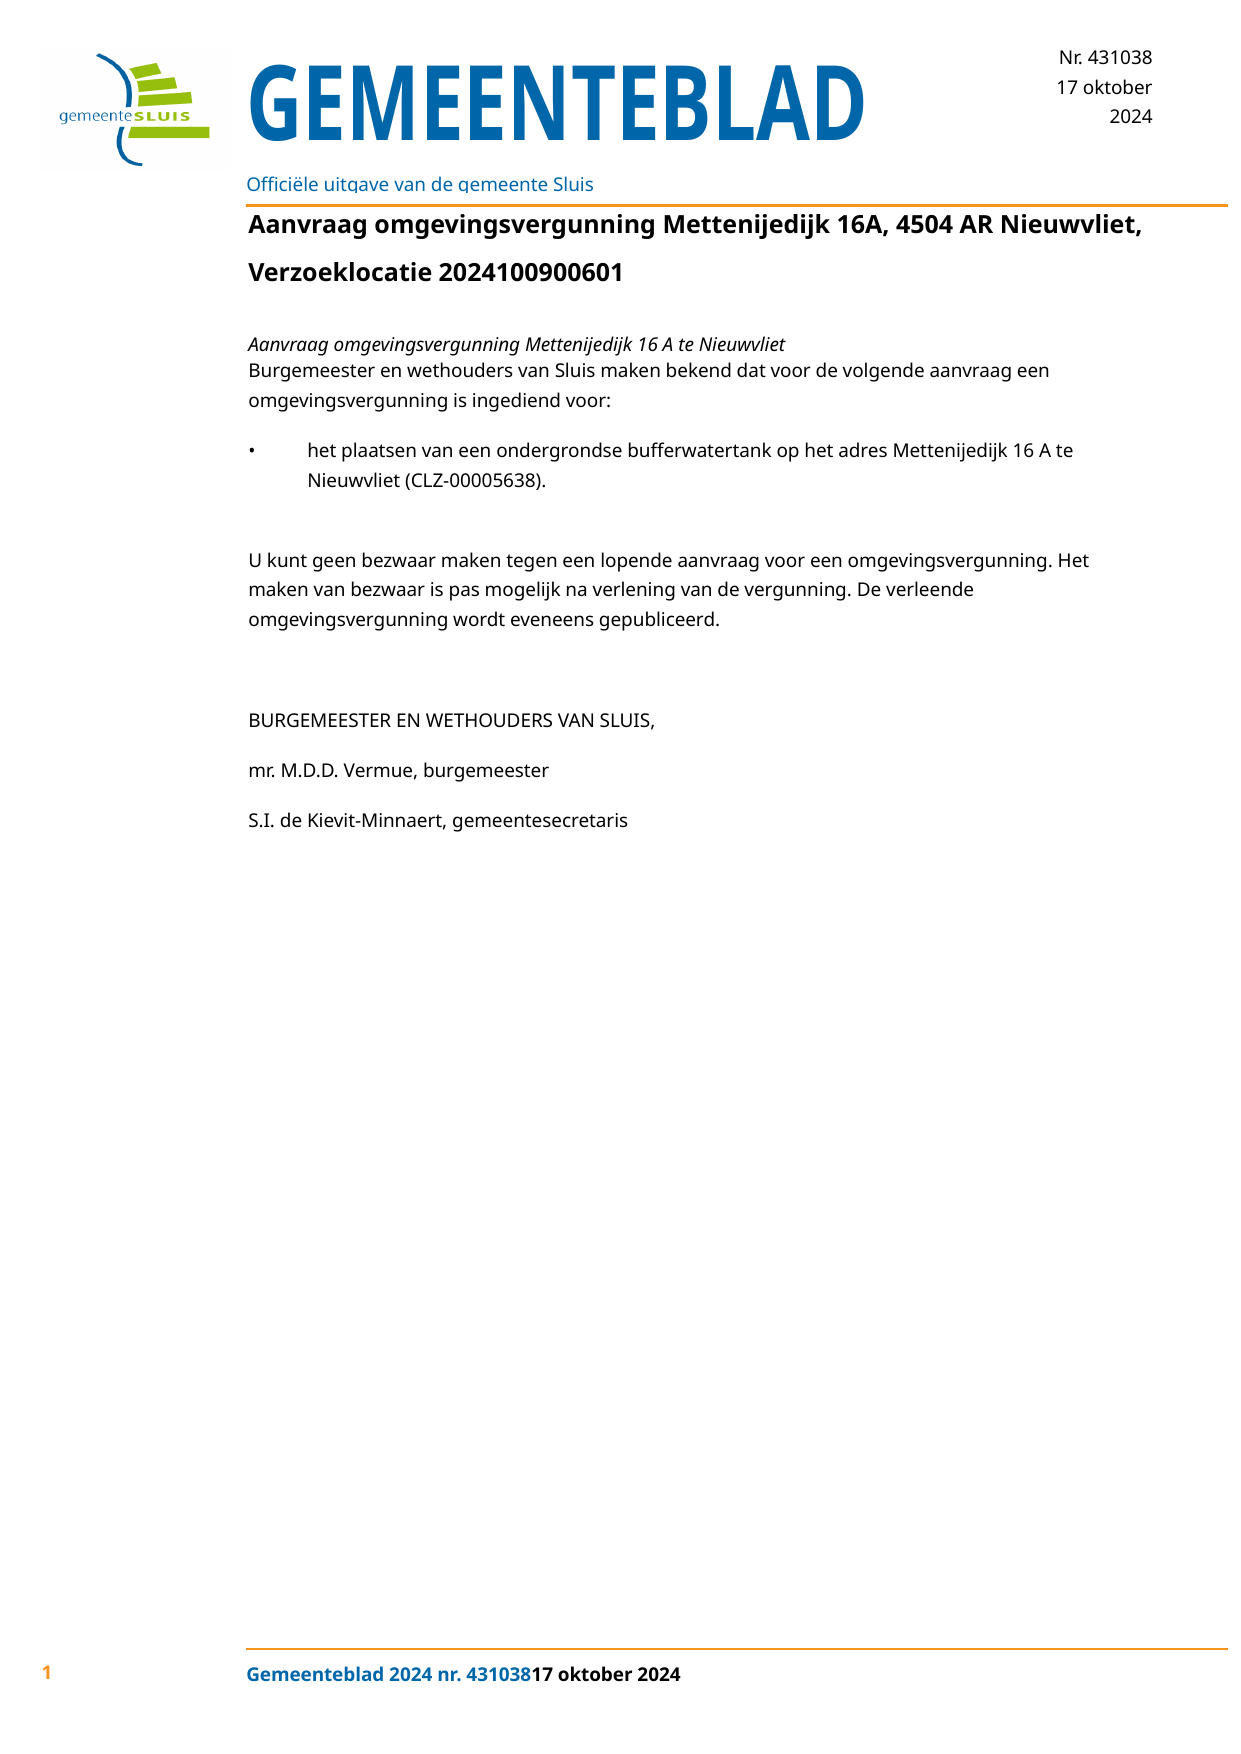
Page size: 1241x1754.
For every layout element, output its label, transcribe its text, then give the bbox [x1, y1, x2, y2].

text Aanvraag omgevingsvergunning Mettenijedijk 16A, 4504 AR Nieuwvliet, Verzoeklocatie 2024100900601 [248, 207, 1152, 288]
text Burgemeester en wethouders van Sluis maken bekend dat voor de volgende aanvraag een omgevingsvergunning is ingediend voor: [248, 357, 1152, 412]
list het plaatsen van een ondergrondse bufferwatertank op het adres Mettenijedijk 16 A te Nieuwvliet (CLZ-00005638). [248, 437, 1152, 492]
text U kunt geen bezwaar maken tegen een lopende aanvraag voor een omgevingsvergunning. Het maken van bezwaar is pas mogelijk na verlening van de vergunning. De verleende omgevingsvergunning wordt eveneens gepubliceerd. [248, 547, 1152, 632]
text Aanvraag omgevingsvergunning Mettenijedijk 16 A te Nieuwvliet [248, 331, 1152, 357]
text mr. M.D.D. Vermue, burgemeester [248, 757, 1152, 783]
picture [41, 47, 231, 172]
text S.I. de Kievit-Minnaert, gemeentesecretaris [248, 808, 1152, 833]
text BURGEMEESTER EN WETHOUDERS VAN SLUIS, [248, 707, 1152, 732]
